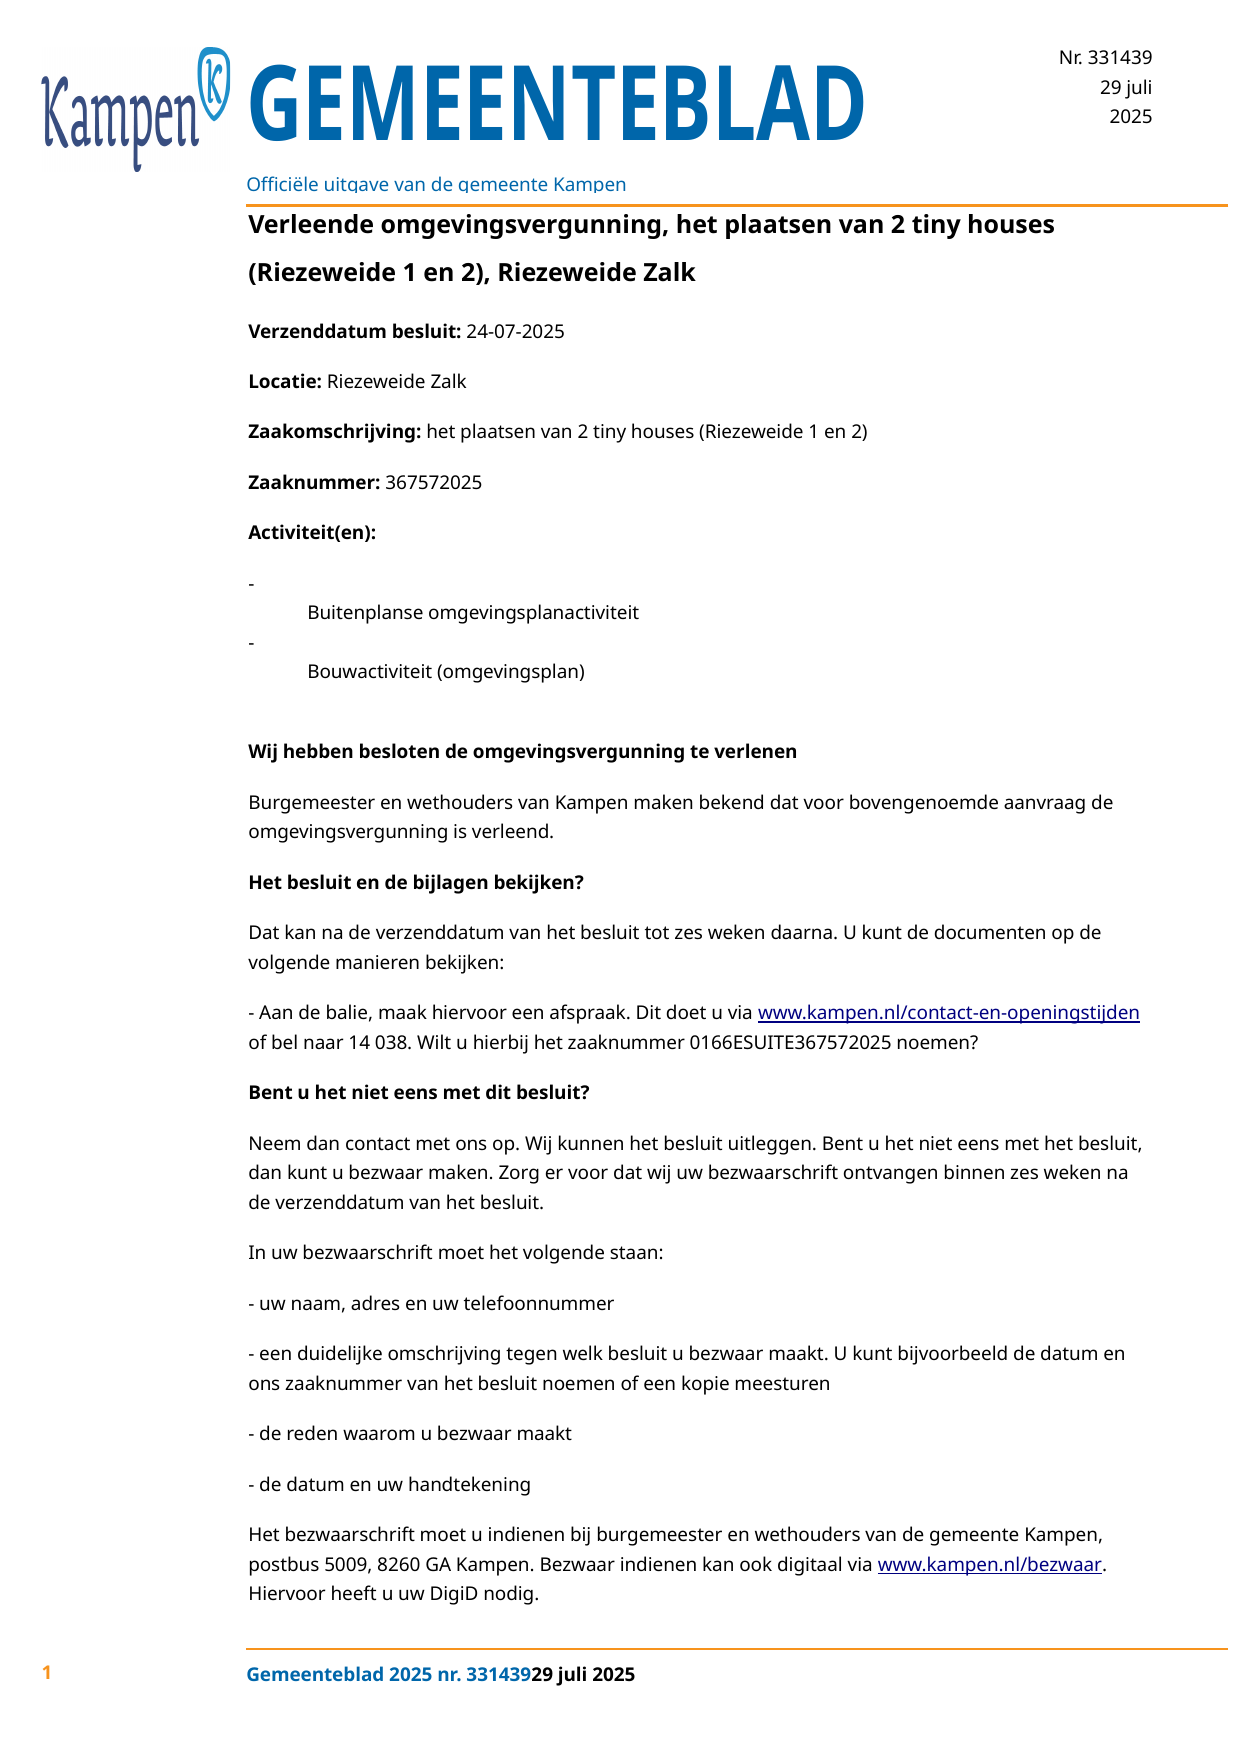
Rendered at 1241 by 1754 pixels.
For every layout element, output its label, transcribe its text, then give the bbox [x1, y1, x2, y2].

text Locatie: Riezeweide Zalk [248, 368, 1152, 394]
text - uw naam, adres en uw telefoonnummer [248, 1290, 1152, 1316]
text Dat kan na de verzenddatum van het besluit tot zes weken daarna. U kunt de documenten op de volgende manieren bekijken: [248, 919, 1152, 975]
text Activiteit(en): [248, 519, 1152, 545]
text Het bezwaarschrift moet u indienen bij burgemeester en wethouders van de gemeente Kampen, postbus 5009, 8260 GA Kampen. Bezwaar indienen kan ook digitaal via www.kampen.nl/bezwaar. Hiervoor heeft u uw DigiD nodig. [248, 1521, 1152, 1606]
text Het besluit en de bijlagen bekijken? [248, 869, 1152, 895]
text Neem dan contact met ons op. Wij kunnen het besluit uitleggen. Bent u het niet eens met het besluit, dan kunt u bezwaar maken. Zorg er voor dat wij uw bezwaarschrift ontvangen binnen zes weken na de verzenddatum van het besluit. [248, 1130, 1152, 1215]
text Zaakomschrijving: het plaatsen van 2 tiny houses (Riezeweide 1 en 2) [248, 419, 1152, 444]
text Bent u het niet eens met dit besluit? [248, 1079, 1152, 1105]
text Zaaknummer: 367572025 [248, 469, 1152, 495]
text Wij hebben besloten de omgevingsvergunning te verlenen [248, 739, 1152, 764]
text In uw bezwaarschrift moet het volgende staan: [248, 1239, 1152, 1265]
text - de reden waarom u bezwaar maakt [248, 1420, 1152, 1446]
list Bouwactiviteit (omgevingsplan) [248, 659, 1152, 684]
picture [41, 47, 231, 172]
text Verleende omgevingsvergunning, het plaatsen van 2 tiny houses (Riezeweide 1 en 2), Riezeweide Zalk [248, 207, 1152, 288]
text - Aan de balie, maak hiervoor een afspraak. Dit doet u via www.kampen.nl/contact-en-openingstijden of bel naar 14 038. Wilt u hierbij het zaaknummer 0166ESUITE367572025 noemen? [248, 999, 1152, 1055]
text Verzenddatum besluit: 24-07-2025 [248, 318, 1152, 344]
list Buitenplanse omgevingsplanactiviteit [248, 599, 1152, 625]
text - een duidelijke omschrijving tegen welk besluit u bezwaar maakt. U kunt bijvoorbeeld de datum en ons zaaknummer van het besluit noemen of een kopie meesturen [248, 1340, 1152, 1396]
text Burgemeester en wethouders van Kampen maken bekend dat voor bovengenoemde aanvraag de omgevingsvergunning is verleend. [248, 789, 1152, 844]
text - de datum en uw handtekening [248, 1471, 1152, 1497]
